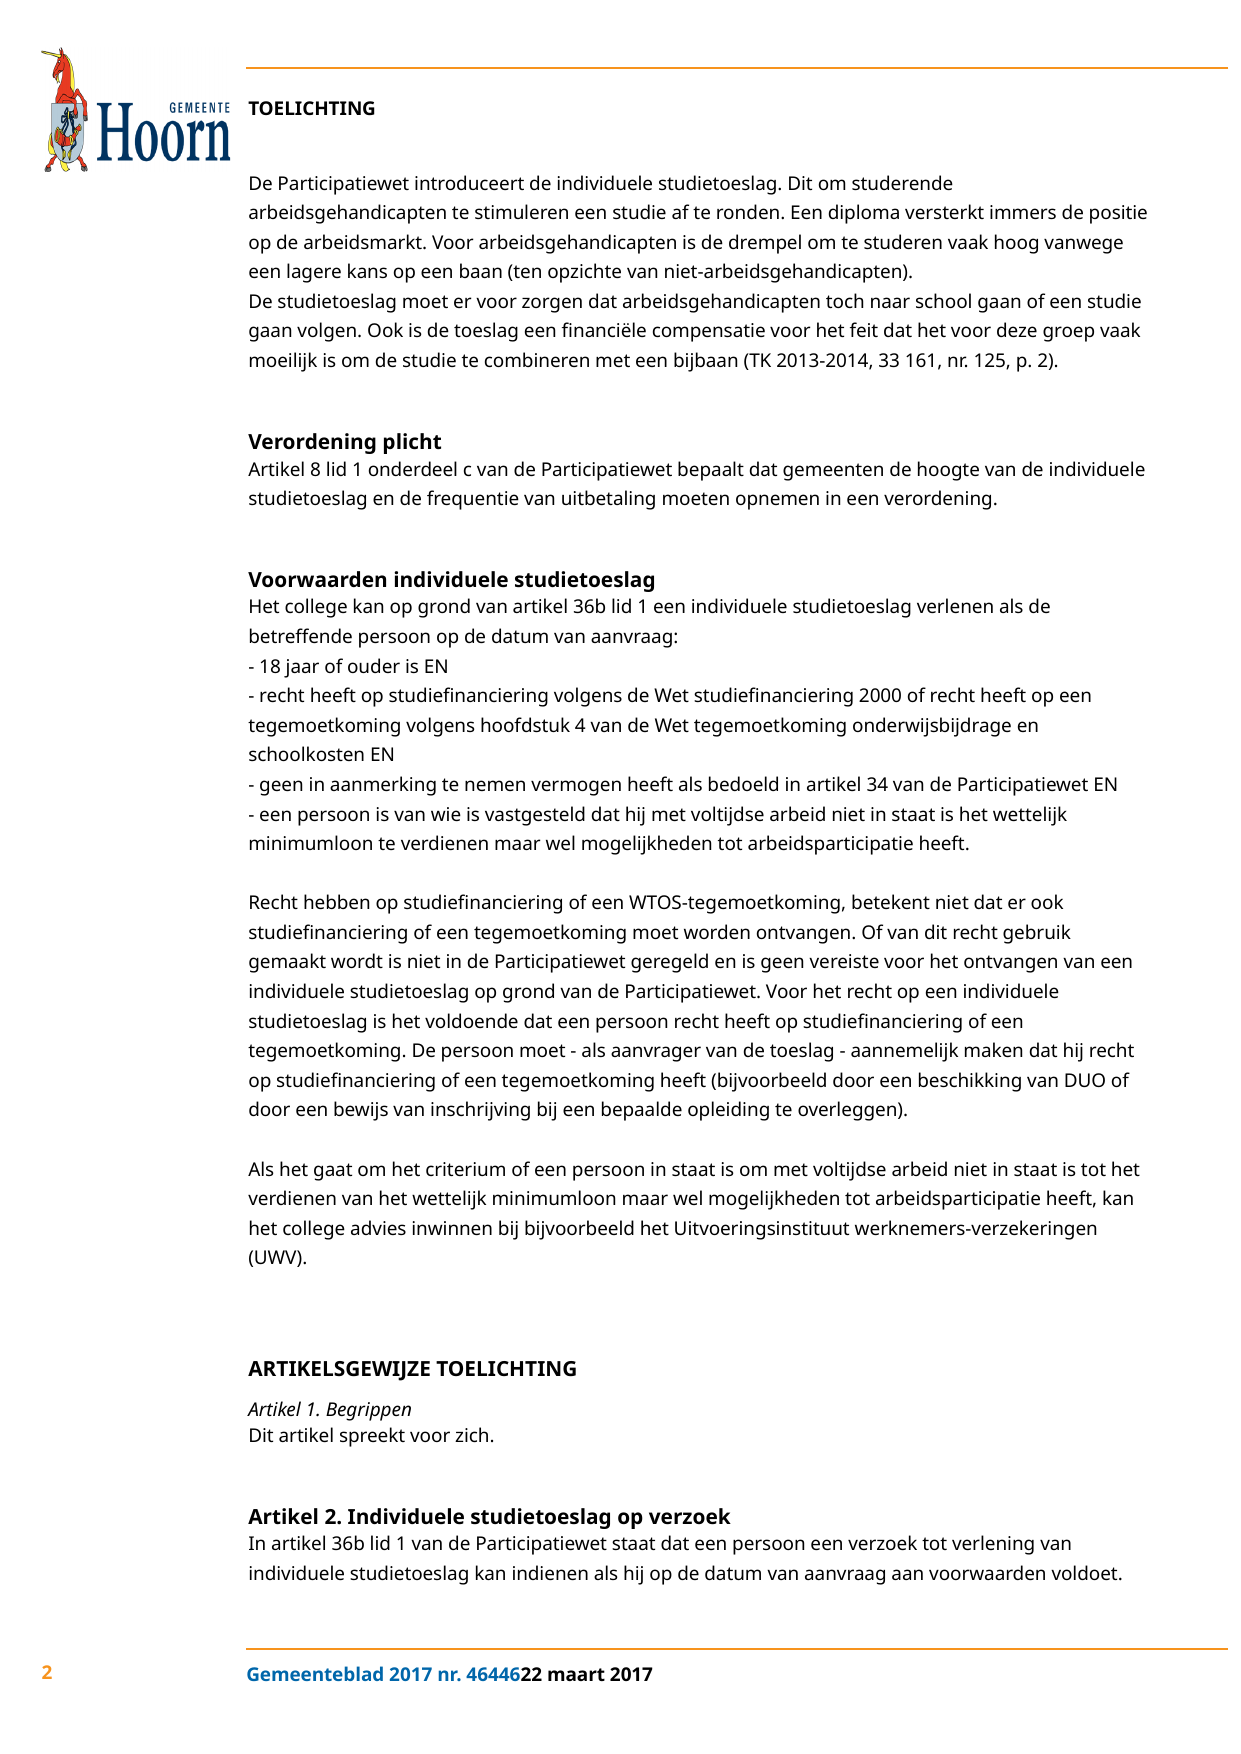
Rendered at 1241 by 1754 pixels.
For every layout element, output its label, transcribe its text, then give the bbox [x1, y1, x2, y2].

text ARTIKELSGEWIJZE TOELICHTING [248, 1354, 1152, 1383]
text - geen in aanmerking te nemen vermogen heeft als bedoeld in artikel 34 van de Participatiewet EN [248, 771, 1152, 797]
text - 18 jaar of ouder is EN [248, 653, 1152, 679]
text Verordening plicht [248, 427, 1152, 456]
text In artikel 36b lid 1 van de Participatiewet staat dat een persoon een verzoek tot verlening van individuele studietoeslag kan indienen als hij op de datum van aanvraag aan voorwaarden voldoet. [248, 1530, 1152, 1586]
text Voorwaarden individuele studietoeslag [248, 565, 1152, 594]
text De Participatiewet introduceert de individuele studietoeslag. Dit om studerende arbeidsgehandicapten te stimuleren een studie af te ronden. Een diploma versterkt immers de positie op de arbeidsmarkt. Voor arbeidsgehandicapten is de drempel om te studeren vaak hoog vanwege een lagere kans op een baan (ten opzichte van niet-arbeidsgehandicapten). [248, 170, 1152, 284]
picture [41, 47, 231, 172]
text - recht heeft op studiefinanciering volgens de Wet studiefinanciering 2000 of recht heeft op een tegemoetkoming volgens hoofdstuk 4 van de Wet tegemoetkoming onderwijsbijdrage en schoolkosten EN [248, 682, 1152, 767]
text - een persoon is van wie is vastgesteld dat hij met voltijdse arbeid niet in staat is het wettelijk minimumloon te verdienen maar wel mogelijkheden tot arbeidsparticipatie heeft. [248, 801, 1152, 856]
text Dit artikel spreekt voor zich. [248, 1422, 1152, 1448]
text Artikel 2. Individuele studietoeslag op verzoek [248, 1502, 1152, 1530]
text Artikel 8 lid 1 onderdeel c van de Participatiewet bepaalt dat gemeenten de hoogte van de individuele studietoeslag en de frequentie van uitbetaling moeten opnemen in een verordening. [248, 456, 1152, 511]
text De studietoeslag moet er voor zorgen dat arbeidsgehandicapten toch naar school gaan of een studie gaan volgen. Ook is de toeslag een financiële compensatie voor het feit dat het voor deze groep vaak moeilijk is om de studie te combineren met een bijbaan (TK 2013-2014, 33 161, nr. 125, p. 2). [248, 288, 1152, 373]
text Het college kan op grond van artikel 36b lid 1 een individuele studietoeslag verlenen als de betreffende persoon op de datum van aanvraag: [248, 594, 1152, 649]
text Artikel 1. Begrippen [248, 1396, 1152, 1422]
text TOELICHTING [248, 95, 1152, 121]
text Recht hebben op studiefinanciering of een WTOS-tegemoetkoming, betekent niet dat er ook studiefinanciering of een tegemoetkoming moet worden ontvangen. Of van dit recht gebruik gemaakt wordt is niet in de Participatiewet geregeld en is geen vereiste voor het ontvangen van een individuele studietoeslag op grond van de Participatiewet. Voor het recht op een individuele studietoeslag is het voldoende dat een persoon recht heeft op studiefinanciering of een tegemoetkoming. De persoon moet - als aanvrager van de toeslag - aannemelijk maken dat hij recht op studiefinanciering of een tegemoetkoming heeft (bijvoorbeeld door een beschikking van DUO of door een bewijs van inschrijving bij een bepaalde opleiding te overleggen). [248, 889, 1152, 1122]
text Als het gaat om het criterium of een persoon in staat is om met voltijdse arbeid niet in staat is tot het verdienen van het wettelijk minimumloon maar wel mogelijkheden tot arbeidsparticipatie heeft, kan het college advies inwinnen bij bijvoorbeeld het Uitvoeringsinstituut werknemers-verzekeringen (UWV). [248, 1156, 1152, 1270]
